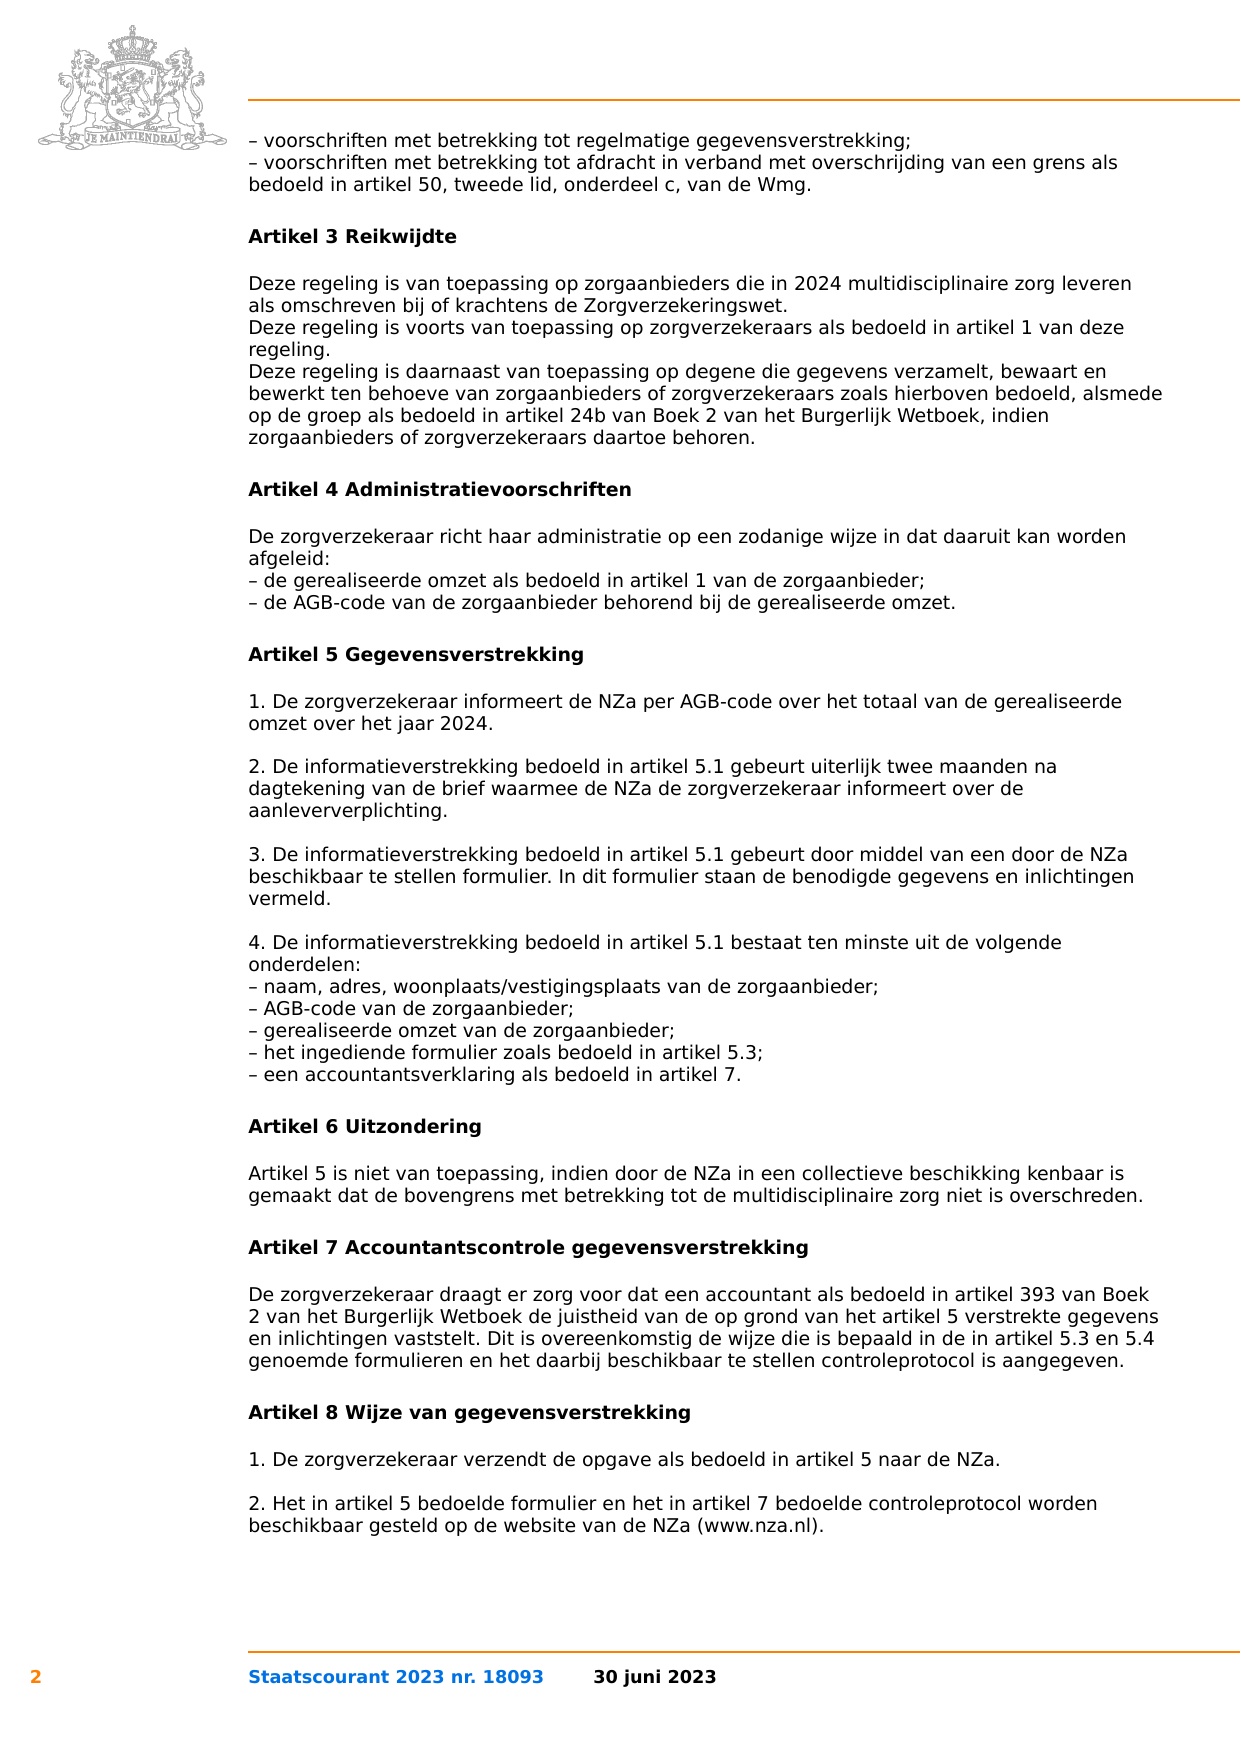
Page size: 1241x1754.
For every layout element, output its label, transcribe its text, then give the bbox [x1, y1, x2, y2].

text Deze regeling is daarnaast van toepassing op degene die gegevens verzamelt, bewaart en bewerkt ten behoeve van zorgaanbieders of zorgverzekeraars zoals hierboven bedoeld, alsmede op de groep als bedoeld in artikel 24b van Boek 2 van het Burgerlijk Wetboek, indien zorgaanbieders of zorgverzekeraars daartoe behoren. [248, 361, 1163, 449]
subtitle Artikel 6 Uitzondering [248, 1116, 1163, 1138]
text – naam, adres, woonplaats/vestigingsplaats van de zorgaanbieder; [248, 976, 1163, 998]
picture [38, 25, 227, 150]
text 2. De informatieverstrekking bedoeld in artikel 5.1 gebeurt uiterlijk twee maanden na dagtekening van de brief waarmee de NZa de zorgverzekeraar informeert over de aanleververplichting. [248, 756, 1163, 822]
subtitle Artikel 3 Reikwijdte [248, 226, 1163, 248]
text – een accountantsverklaring als bedoeld in artikel 7. [248, 1064, 1163, 1086]
text Deze regeling is voorts van toepassing op zorgverzekeraars als bedoeld in artikel 1 van deze regeling. [248, 317, 1163, 361]
text De zorgverzekeraar draagt er zorg voor dat een accountant als bedoeld in artikel 393 van Boek 2 van het Burgerlijk Wetboek de juistheid van de op grond van het artikel 5 verstrekte gegevens en inlichtingen vaststelt. Dit is overeenkomstig de wijze die is bepaald in de in artikel 5.3 en 5.4 genoemde formulieren en het daarbij beschikbaar te stellen controleprotocol is aangegeven. [248, 1284, 1163, 1372]
text – AGB-code van de zorgaanbieder; [248, 998, 1163, 1020]
text – gerealiseerde omzet van de zorgaanbieder; [248, 1020, 1163, 1042]
text 1. De zorgverzekeraar informeert de NZa per AGB-code over het totaal van de gerealiseerde omzet over het jaar 2024. [248, 691, 1163, 734]
text 2. Het in artikel 5 bedoelde formulier en het in artikel 7 bedoelde controleprotocol worden beschikbaar gesteld op de website van de NZa (www.nza.nl). [248, 1492, 1163, 1536]
text – voorschriften met betrekking tot regelmatige gegevensverstrekking; [248, 130, 1163, 152]
text – voorschriften met betrekking tot afdracht in verband met overschrijding van een grens als bedoeld in artikel 50, tweede lid, onderdeel c, van de Wmg. [248, 152, 1163, 196]
text 3. De informatieverstrekking bedoeld in artikel 5.1 gebeurt door middel van een door de NZa beschikbaar te stellen formulier. In dit formulier staan de benodigde gegevens en inlichtingen vermeld. [248, 844, 1163, 910]
text 1. De zorgverzekeraar verzendt de opgave als bedoeld in artikel 5 naar de NZa. [248, 1449, 1163, 1471]
text Artikel 5 is niet van toepassing, indien door de NZa in een collectieve beschikking kenbaar is gemaakt dat de bovengrens met betrekking tot de multidisciplinaire zorg niet is overschreden. [248, 1163, 1163, 1207]
text – de gerealiseerde omzet als bedoeld in artikel 1 van de zorgaanbieder; [248, 569, 1163, 592]
text 4. De informatieverstrekking bedoeld in artikel 5.1 bestaat ten minste uit de volgende onderdelen: [248, 932, 1163, 976]
text – de AGB-code van de zorgaanbieder behorend bij de gerealiseerde omzet. [248, 592, 1163, 613]
subtitle Artikel 8 Wijze van gegevensverstrekking [248, 1402, 1163, 1424]
subtitle Artikel 4 Administratievoorschriften [248, 479, 1163, 501]
subtitle Artikel 7 Accountantscontrole gegevensverstrekking [248, 1237, 1163, 1259]
subtitle Artikel 5 Gegevensverstrekking [248, 643, 1163, 666]
text De zorgverzekeraar richt haar administratie op een zodanige wijze in dat daaruit kan worden afgeleid: [248, 526, 1163, 569]
text Deze regeling is van toepassing op zorgaanbieders die in 2024 multidisciplinaire zorg leveren als omschreven bij of krachtens de Zorgverzekeringswet. [248, 273, 1163, 317]
text – het ingediende formulier zoals bedoeld in artikel 5.3; [248, 1042, 1163, 1064]
